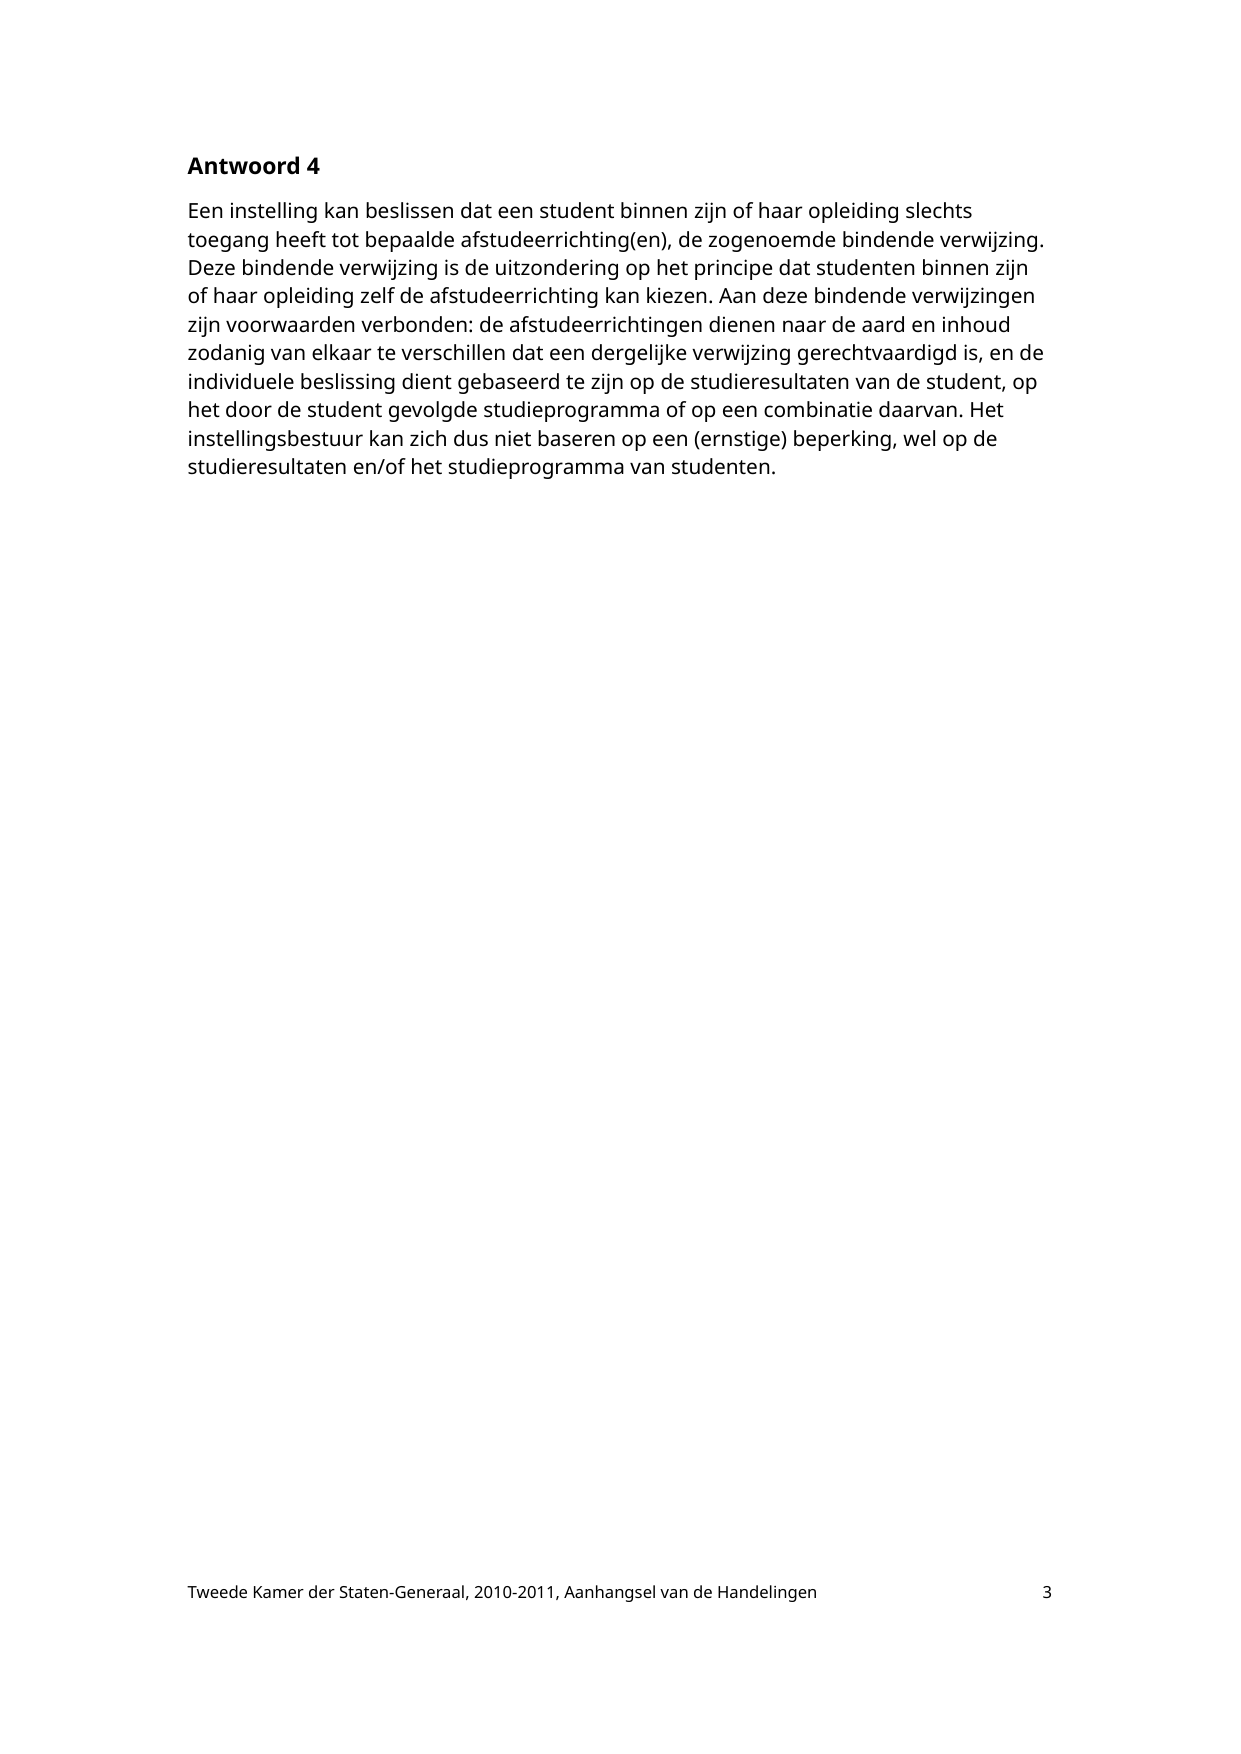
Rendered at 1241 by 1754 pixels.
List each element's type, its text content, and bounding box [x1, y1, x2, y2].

text Een instelling kan beslissen dat een student binnen zijn of haar opleiding slechts toegang heeft tot bepaalde afstudeerrichting(en), de zogenoemde bindende verwijzing. Deze bindende verwijzing is de uitzondering op het principe dat studenten binnen zijn of haar opleiding zelf de afstudeerrichting kan kiezen. Aan deze bindende verwijzingen zijn voorwaarden verbonden: de afstudeerrichtingen dienen naar de aard en inhoud zodanig van elkaar te verschillen dat een dergelijke verwijzing gerechtvaardigd is, en de individuele beslissing dient gebaseerd te zijn op de studieresultaten van de student, op het door de student gevolgde studieprogramma of op een combinatie daarvan. Het instellingsbestuur kan zich dus niet baseren op een (ernstige) beperking, wel op de studieresultaten en/of het studieprogramma van studenten. [187, 196, 1053, 481]
subtitle Antwoord 4 [187, 150, 1053, 181]
